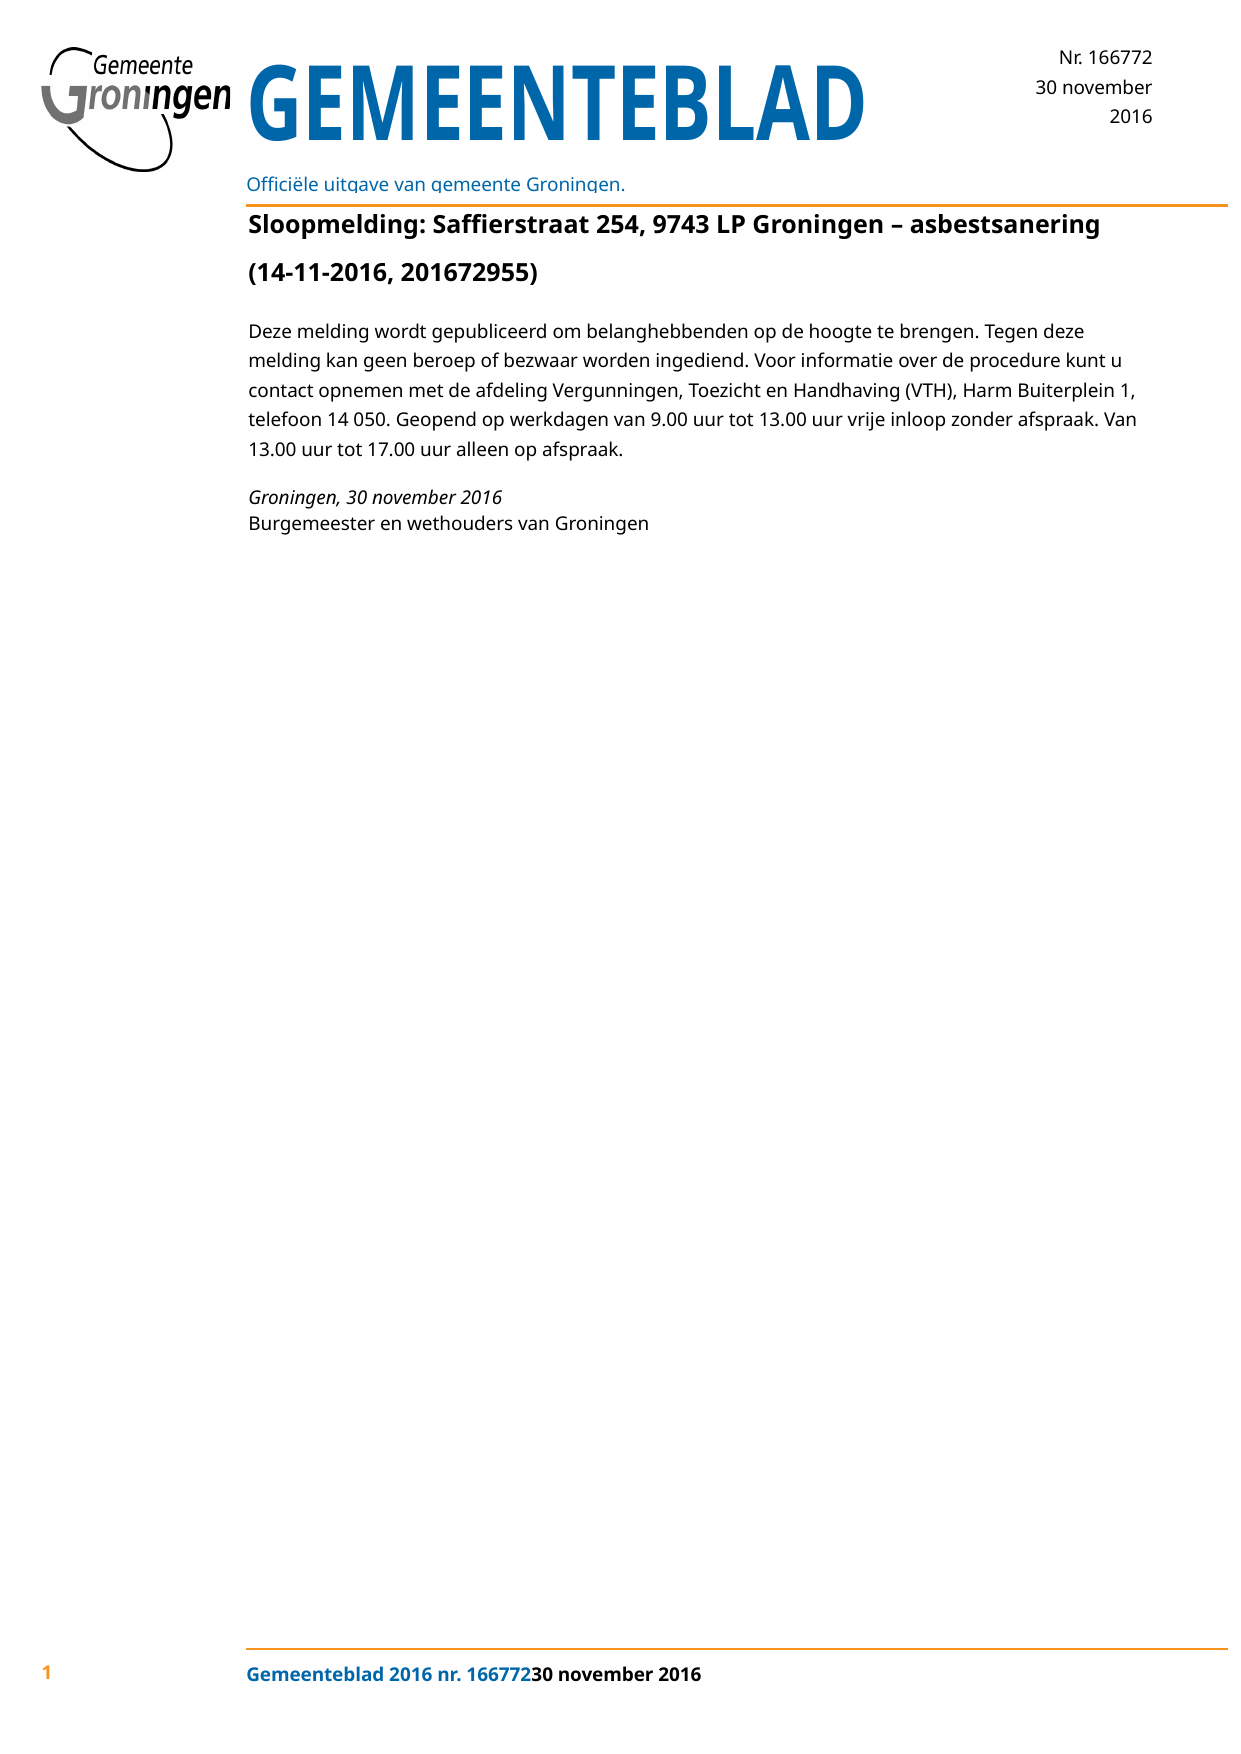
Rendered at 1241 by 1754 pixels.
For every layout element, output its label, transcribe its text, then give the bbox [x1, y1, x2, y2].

text Burgemeester en wethouders van Groningen [248, 510, 1152, 536]
text Sloopmelding: Saffierstraat 254, 9743 LP Groningen – asbestsanering (14-11-2016, 201672955) [248, 207, 1152, 288]
picture [41, 47, 231, 172]
text Deze melding wordt gepubliceerd om belanghebbenden op de hoogte te brengen. Tegen deze melding kan geen beroep of bezwaar worden ingediend. Voor informatie over de procedure kunt u contact opnemen met de afdeling Vergunningen, Toezicht en Handhaving (VTH), Harm Buiterplein 1, telefoon 14 050. Geopend op werkdagen van 9.00 uur tot 13.00 uur vrije inloop zonder afspraak. Van 13.00 uur tot 17.00 uur alleen op afspraak. [248, 318, 1152, 462]
text Groningen, 30 november 2016 [248, 484, 1152, 510]
